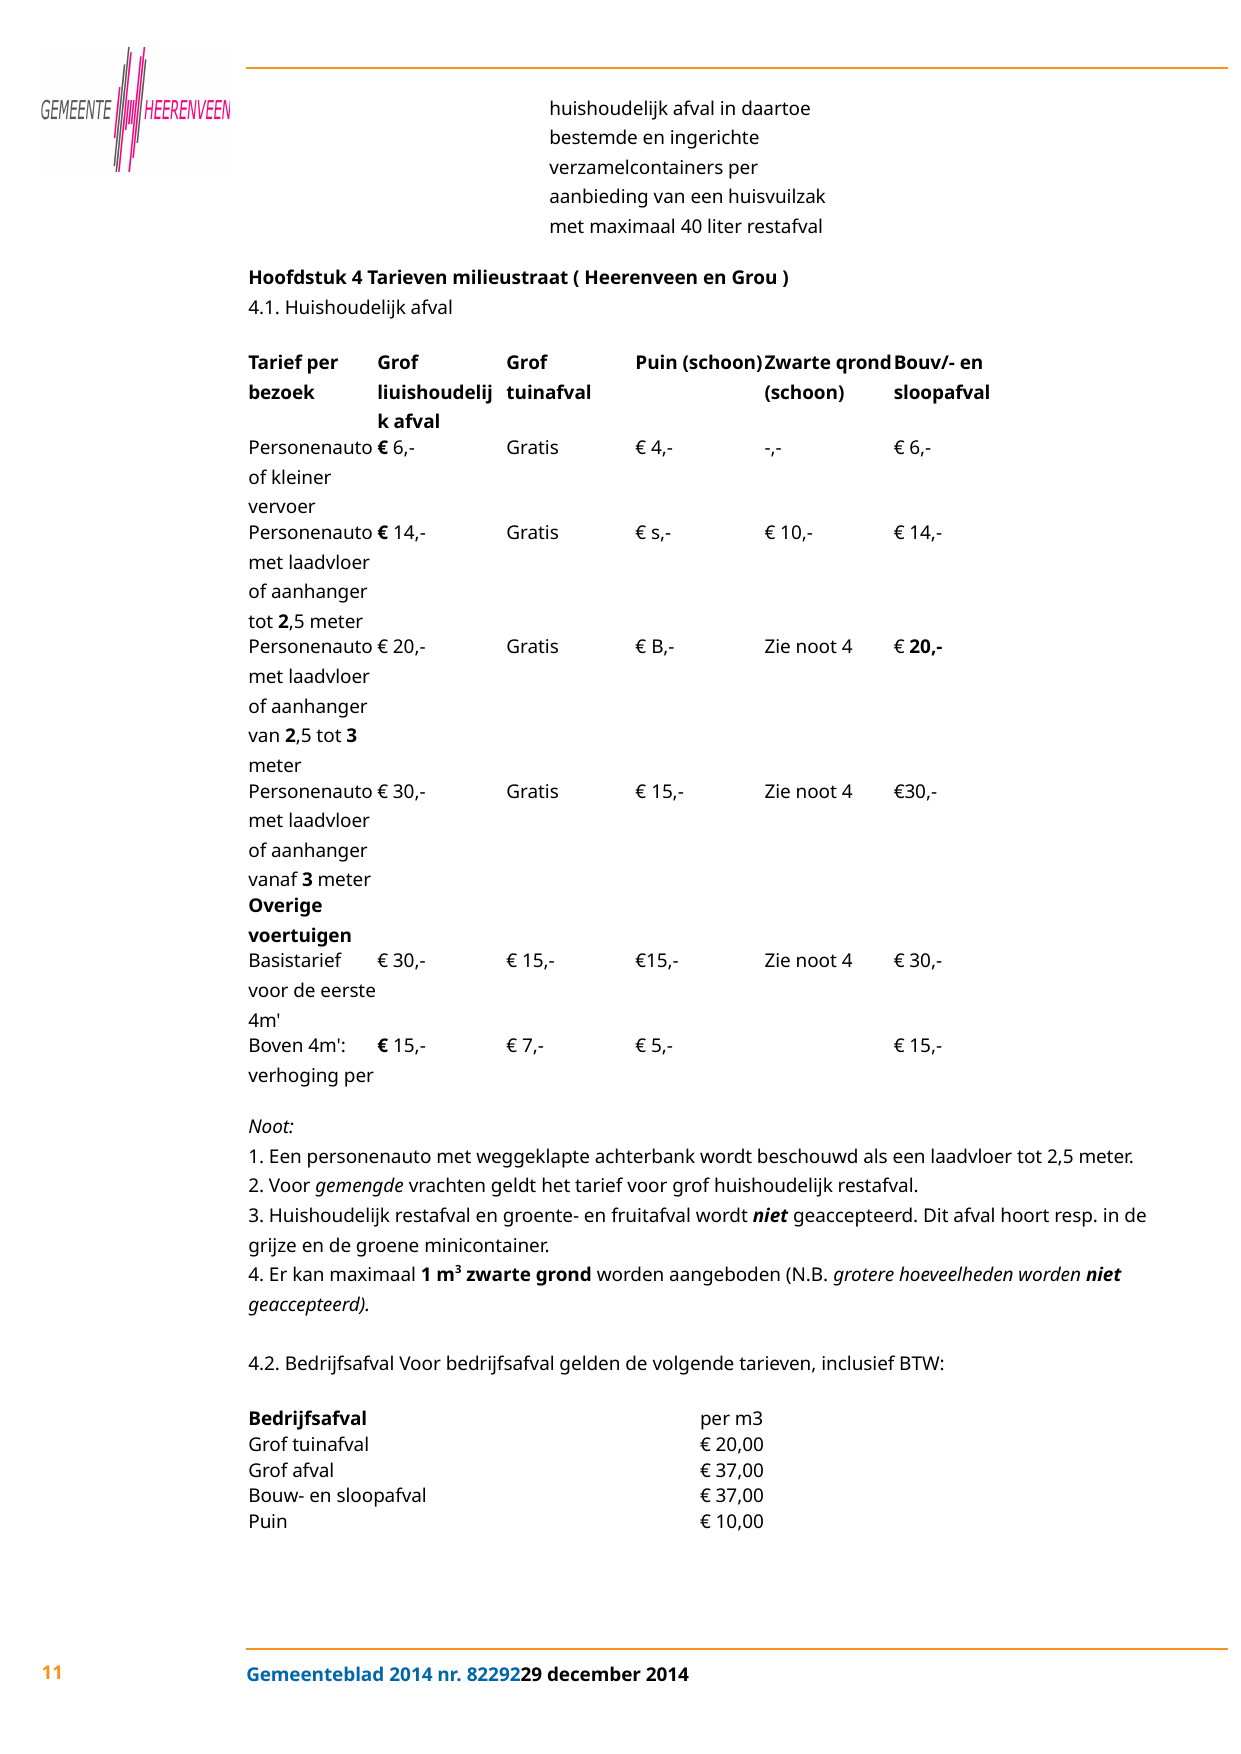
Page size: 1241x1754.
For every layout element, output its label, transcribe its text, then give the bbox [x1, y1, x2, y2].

table_header [850, 95, 1152, 239]
table_cell € 10,00 [700, 1509, 1152, 1534]
table_cell Basistarief voor de eerste 4m' [248, 948, 377, 1032]
table_header Bouv/- en sloopafval [894, 350, 1022, 434]
table_cell € 15,- [894, 1033, 1022, 1088]
table_cell Gratis [506, 778, 635, 892]
table_cell € B,- [635, 634, 764, 778]
table_cell € 14,- [377, 519, 506, 634]
table_cell [764, 1033, 893, 1088]
table_cell Personenauto met laadvloer of aanhanger tot 2,5 meter [248, 519, 377, 634]
table_cell € 20,- [377, 634, 506, 778]
table_cell € 6,- [894, 434, 1022, 519]
table_cell € 37,00 [700, 1483, 1152, 1508]
table_header per m3 [700, 1406, 1152, 1431]
table_cell € 15,- [506, 948, 635, 1032]
table_cell Gratis [506, 519, 635, 634]
table_cell €15,- [635, 948, 764, 1032]
table_cell [377, 892, 506, 948]
table_cell € 6,- [377, 434, 506, 519]
text 2. Voor gemengde vrachten geldt het tarief voor grof huishoudelijk restafval. [248, 1173, 1152, 1198]
table_cell Zie noot 4 [764, 778, 893, 892]
table_cell Zie noot 4 [764, 948, 893, 1032]
table_header Tarief per bezoek [248, 350, 377, 434]
table_cell Puin [248, 1509, 700, 1534]
table_header Puin (schoon) [635, 350, 764, 434]
table_cell Boven 4m': verhoging per [248, 1033, 377, 1088]
table_cell € 10,- [764, 519, 893, 634]
text Hoofdstuk 4 Tarieven milieustraat ( Heerenveen en Grou ) [248, 264, 1152, 290]
table_cell Overige voertuigen [248, 892, 377, 948]
text Noot: [248, 1113, 1152, 1139]
table_cell Grof tuinafval [248, 1431, 700, 1457]
table_cell € 4,- [635, 434, 764, 519]
table_cell Gratis [506, 634, 635, 778]
table_cell € 5,- [635, 1033, 764, 1088]
table_cell Grof afval [248, 1457, 700, 1483]
text 4.1. Huishoudelijk afval [248, 294, 1152, 320]
table_header Bedrijfsafval [248, 1406, 700, 1431]
table_cell € 37,00 [700, 1457, 1152, 1483]
table_cell Zie noot 4 [764, 634, 893, 778]
text 4.2. Bedrijfsafval Voor bedrijfsafval gelden de volgende tarieven, inclusief BTW: [248, 1350, 1152, 1376]
text 3. Huishoudelijk restafval en groente- en fruitafval wordt niet geaccepteerd. Dit afval hoort resp. in de grijze en de groene minicontainer. [248, 1202, 1152, 1258]
table_cell Personenauto met laadvloer of aanhanger van 2,5 tot 3 meter [248, 634, 377, 778]
table_cell € 7,- [506, 1033, 635, 1088]
table_cell € s,- [635, 519, 764, 634]
table_cell € 30,- [377, 948, 506, 1032]
table_cell Personenauto of kleiner vervoer [248, 434, 377, 519]
table_cell € 20,00 [700, 1431, 1152, 1457]
table_cell Gratis [506, 434, 635, 519]
table_cell € 30,- [377, 778, 506, 892]
text 4. Er kan maximaal 1 m3 zwarte grond worden aangeboden (N.B. grotere hoeveelheden worden niet geaccepteerd). [248, 1261, 1152, 1317]
table_header Grof tuinafval [506, 350, 635, 434]
table_cell € 15,- [377, 1033, 506, 1088]
table_cell € 30,- [894, 948, 1022, 1032]
table_cell Bouw- en sloopafval [248, 1483, 700, 1508]
table_header huishoudelijk afval in daartoe bestemde en ingerichte verzamelcontainers per aanbieding van een huisvuilzak met maximaal 40 liter restafval [549, 95, 850, 239]
text 1. Een personenauto met weggeklapte achterbank wordt beschouwd als een laadvloer tot 2,5 meter. [248, 1143, 1152, 1169]
table_cell €30,- [894, 778, 1022, 892]
table_header Grof liuishoudelij k afval [377, 350, 506, 434]
table_cell € 20,- [894, 634, 1022, 778]
table_header [248, 95, 549, 239]
table_cell -,- [764, 434, 893, 519]
table_cell [1023, 1033, 1152, 1088]
table_cell Personenauto met laadvloer of aanhanger vanaf 3 meter [248, 778, 377, 892]
picture [41, 47, 231, 172]
table_cell € 14,- [894, 519, 1022, 634]
table_header Zwarte qrond (schoon) [764, 350, 893, 434]
table_cell € 15,- [635, 778, 764, 892]
